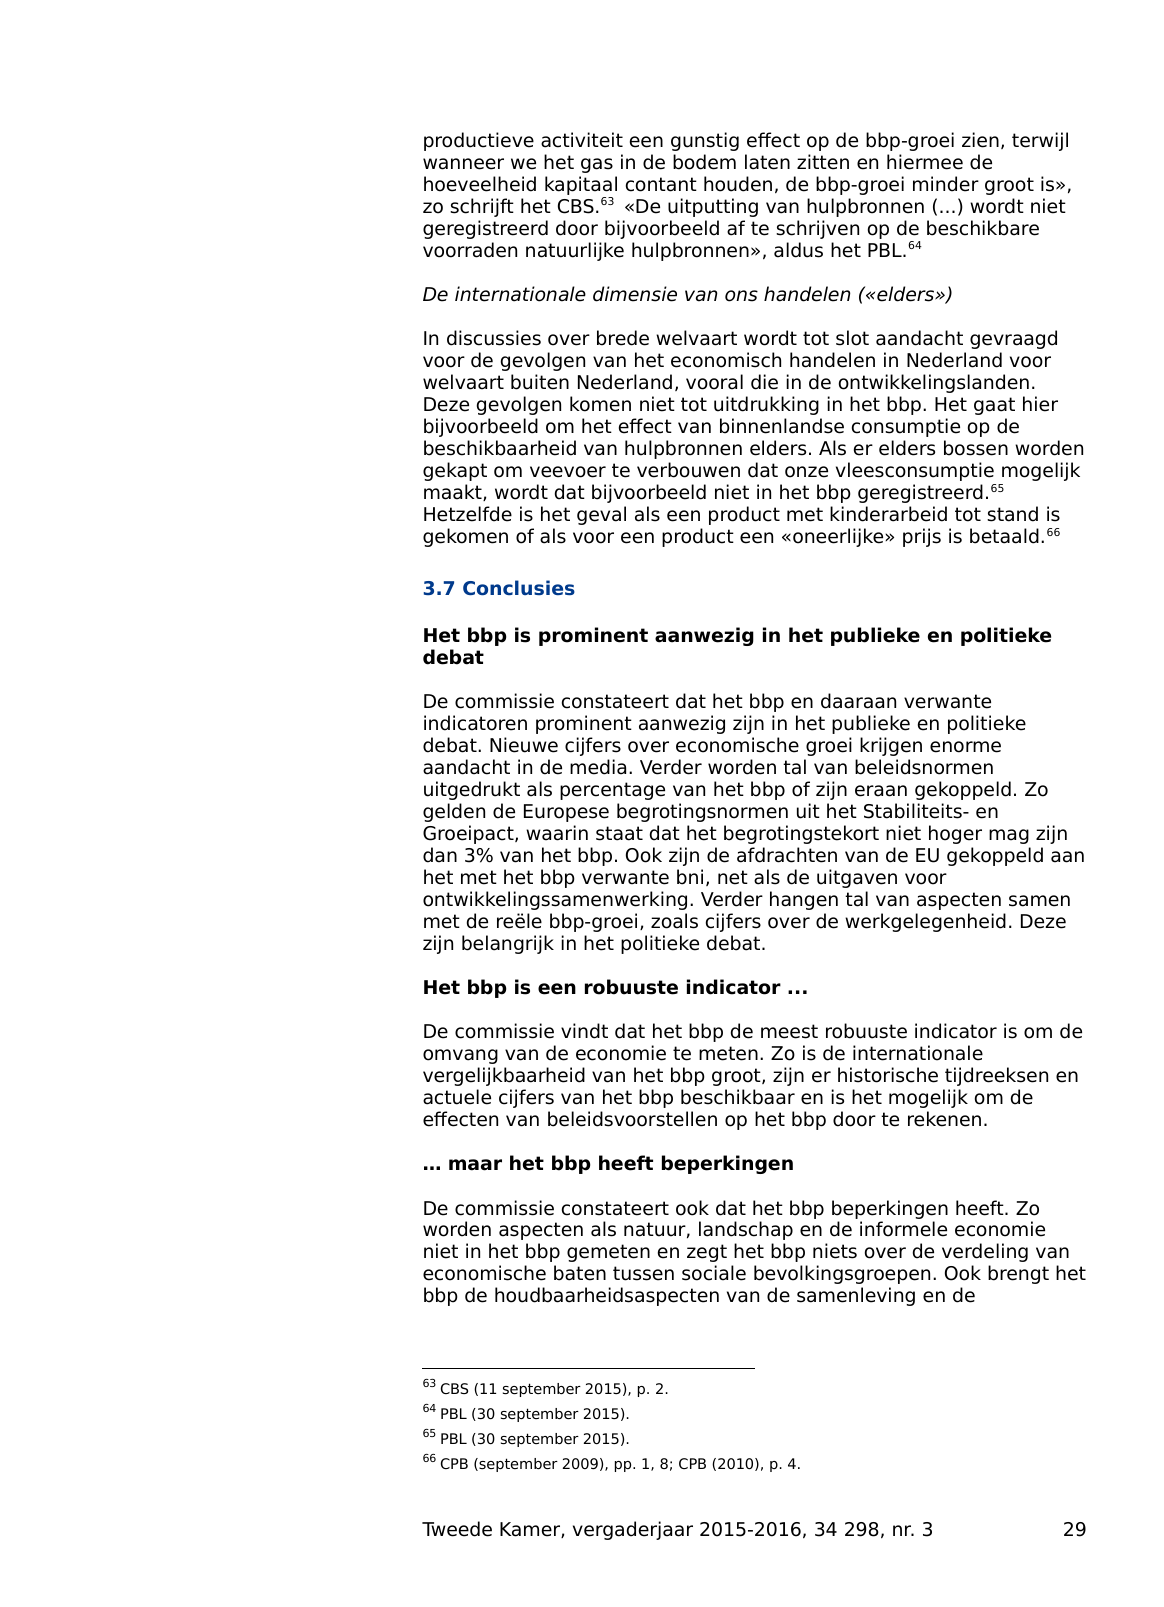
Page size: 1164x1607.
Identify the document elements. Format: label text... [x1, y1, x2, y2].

subtitle Het bbp is een robuuste indicator ... [422, 977, 1087, 999]
text De commissie vindt dat het bbp de meest robuuste indicator is om de omvang van de economie te meten. Zo is de internationale vergelijkbaarheid van het bbp groot, zijn er historische tijdreeksen en actuele cijfers van het bbp beschikbaar en is het mogelijk om de effecten van beleidsvoorstellen op het bbp door te rekenen. [422, 1021, 1087, 1131]
subtitle Het bbp is prominent aanwezig in het publieke en politieke debat [422, 625, 1087, 669]
text PBL (30 september 2015). [422, 1402, 1087, 1424]
text In discussies over brede welvaart wordt tot slot aandacht gevraagd voor de gevolgen van het economisch handelen in Nederland voor welvaart buiten Nederland, vooral die in de ontwikkelingslanden. Deze gevolgen komen niet tot uitdrukking in het bbp. Het gaat hier bijvoorbeeld om het effect van binnenlandse consumptie op de beschikbaarheid van hulpbronnen elders. Als er elders bossen worden gekapt om veevoer te verbouwen dat onze vleesconsumptie mogelijk maakt, wordt dat bijvoorbeeld niet in het bbp geregistreerd. Hetzelfde is het geval als een product met kinderarbeid tot stand is gekomen of als voor een product een «oneerlijke» prijs is betaald. [422, 328, 1087, 548]
subtitle … maar het bbp heeft beperkingen [422, 1153, 1087, 1175]
text CPB (september 2009), pp. 1, 8; CPB (2010), p. 4. [422, 1452, 1087, 1474]
text De commissie constateert dat het bbp en daaraan verwante indicatoren prominent aanwezig zijn in het publieke en politieke debat. Nieuwe cijfers over economische groei krijgen enorme aandacht in de media. Verder worden tal van beleidsnormen uitgedrukt als percentage van het bbp of zijn eraan gekoppeld. Zo gelden de Europese begrotingsnormen uit het Stabiliteits- en Groeipact, waarin staat dat het begrotingstekort niet hoger mag zijn dan 3% van het bbp. Ook zijn de afdrachten van de EU gekoppeld aan het met het bbp verwante bni, net als de uitgaven voor ontwikkelingssamenwerking. Verder hangen tal van aspecten samen met de reële bbp-groei, zoals cijfers over de werkgelegenheid. Deze zijn belangrijk in het politieke debat. [422, 691, 1087, 955]
text De commissie constateert ook dat het bbp beperkingen heeft. Zo worden aspecten als natuur, landschap en de informele economie niet in het bbp gemeten en zegt het bbp niets over de verdeling van economische baten tussen sociale bevolkingsgroepen. Ook brengt het bbp de houdbaarheidsaspecten van de samenleving en de [422, 1197, 1087, 1307]
text productieve activiteit een gunstig effect op de bbp-groei zien, terwijl wanneer we het gas in de bodem laten zitten en hiermee de hoeveelheid kapitaal contant houden, de bbp-groei minder groot is», zo schrijft het CBS. «De uitputting van hulpbronnen (...) wordt niet geregistreerd door bijvoorbeeld af te schrijven op de beschikbare voorraden natuurlijke hulpbronnen», aldus het PBL. [422, 130, 1087, 262]
text PBL (30 september 2015). [422, 1427, 1087, 1449]
subtitle 3.7 Conclusies [422, 578, 1087, 600]
subtitle De internationale dimensie van ons handelen («elders») [422, 284, 1087, 306]
text CBS (11 september 2015), p. 2. [422, 1377, 1087, 1399]
